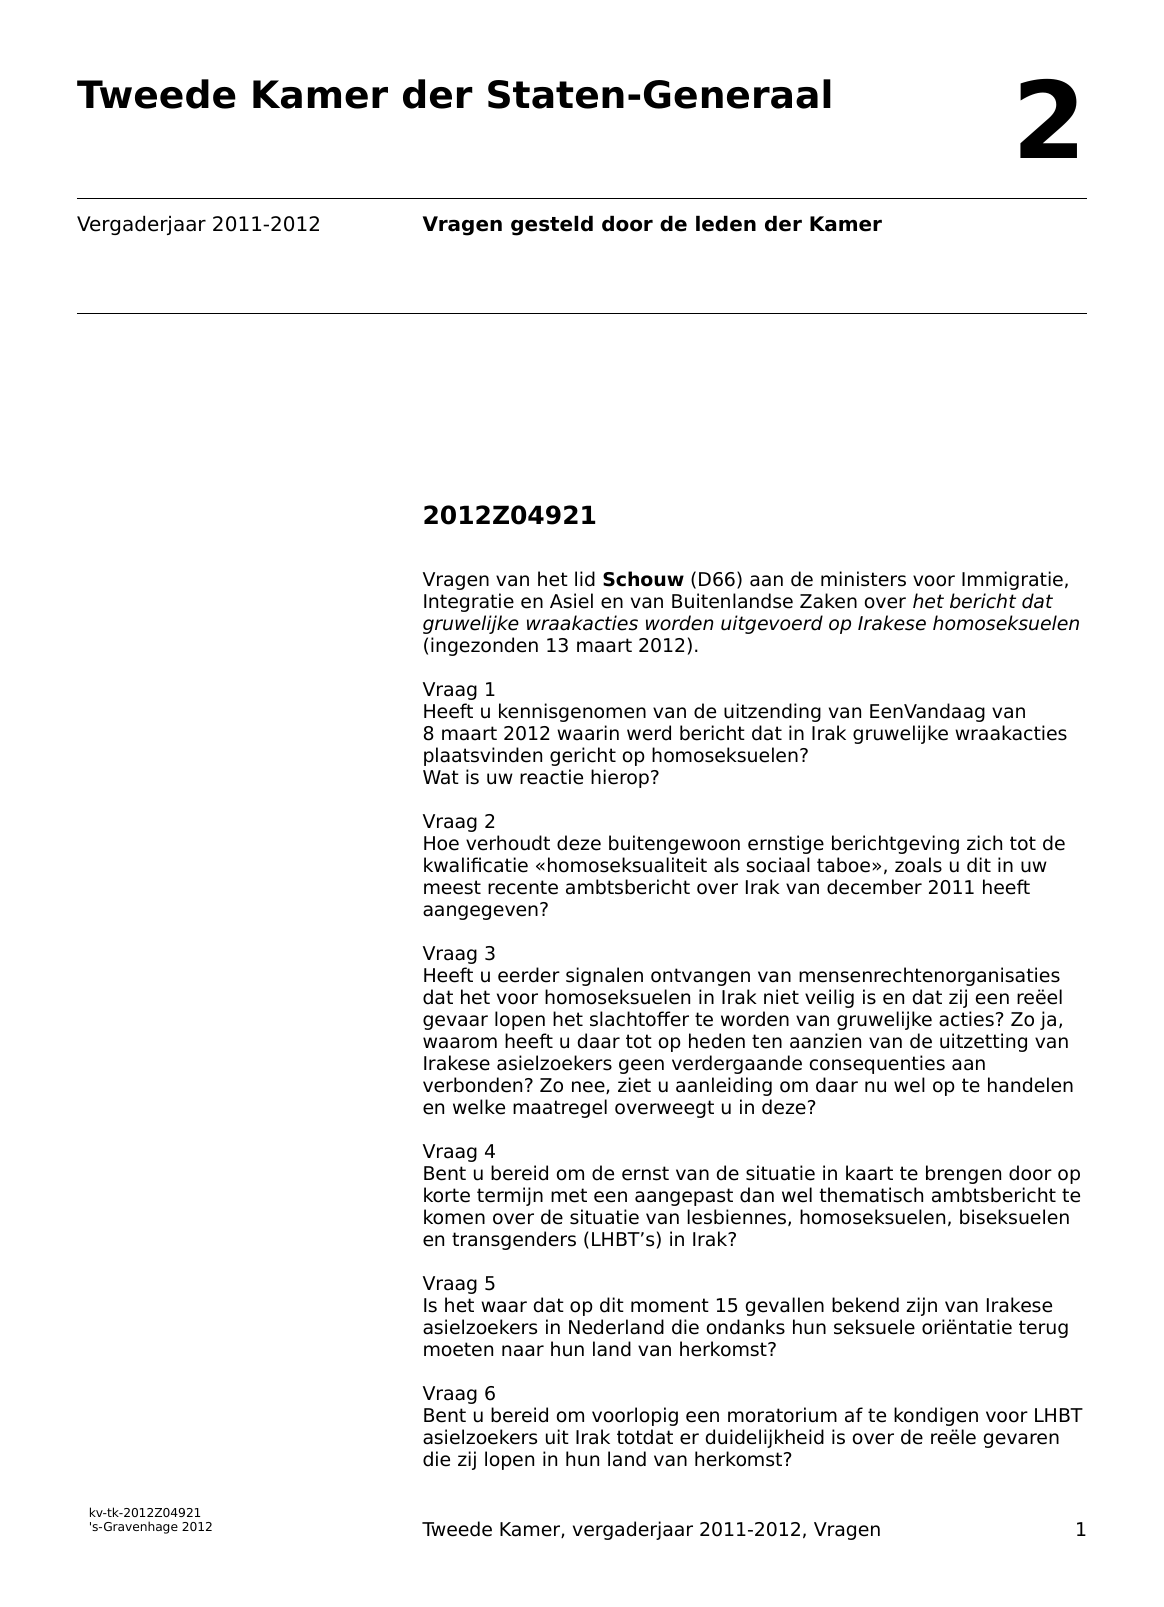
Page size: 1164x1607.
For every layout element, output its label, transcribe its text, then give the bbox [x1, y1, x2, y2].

text Bent u bereid om voorlopig een moratorium af te kondigen voor LHBT asielzoekers uit Irak totdat er duidelijkheid is over de reële gevaren die zij lopen in hun land van herkomst? [422, 1405, 1087, 1471]
table_cell Vragen gesteld door de leden der Kamer [422, 199, 1087, 313]
text 's-Gravenhage 2012 [88, 1520, 323, 1534]
text Vraag 3 [422, 943, 1087, 965]
text Vraag 1 [422, 679, 1087, 701]
text Vraag 6 [422, 1383, 1087, 1405]
text Bent u bereid om de ernst van de situatie in kaart te brengen door op korte termijn met een aangepast dan wel thematisch ambtsbericht te komen over de situatie van lesbiennes, homoseksuelen, biseksuelen en transgenders (LHBT’s) in Irak? [422, 1163, 1087, 1251]
text Heeft u eerder signalen ontvangen van mensenrechtenorganisaties dat het voor homoseksuelen in Irak niet veilig is en dat zij een reëel gevaar lopen het slachtoffer te worden van gruwelijke acties? Zo ja, waarom heeft u daar tot op heden ten aanzien van de uitzetting van Irakese asielzoekers geen verdergaande consequenties aan verbonden? Zo nee, ziet u aanleiding om daar nu wel op te handelen en welke maatregel overweegt u in deze? [422, 965, 1087, 1119]
text Vraag 4 [422, 1141, 1087, 1163]
text Heeft u kennisgenomen van de uitzending van EenVandaag van 8 maart 2012 waarin werd bericht dat in Irak gruwelijke wraakacties plaatsvinden gericht op homoseksuelen? [422, 701, 1087, 767]
text Wat is uw reactie hierop? [422, 767, 1087, 789]
text Vraag 2 [422, 811, 1087, 833]
text Vragen van het lid Schouw (D66) aan de ministers voor Immigratie, Integratie en Asiel en van Buitenlandse Zaken over het bericht dat gruwelijke wraakacties worden uitgevoerd op Irakese homoseksuelen (ingezonden 13 maart 2012). [422, 569, 1087, 657]
table_header Tweede Kamer der Staten-Generaal [77, 59, 886, 198]
text Is het waar dat op dit moment 15 gevallen bekend zijn van Irakese asielzoekers in Nederland die ondanks hun seksuele oriëntatie terug moeten naar hun land van herkomst? [422, 1295, 1087, 1361]
table_header 2 [886, 59, 1087, 198]
text kv-tk-2012Z04921 [88, 1506, 323, 1520]
text Vraag 5 [422, 1273, 1087, 1295]
text Hoe verhoudt deze buitengewoon ernstige berichtgeving zich tot de kwalificatie «homoseksualiteit als sociaal taboe», zoals u dit in uw meest recente ambtsbericht over Irak van december 2011 heeft aangegeven? [422, 833, 1087, 921]
table_cell Vergaderjaar 2011-2012 [77, 199, 422, 313]
text 2012Z04921 [422, 501, 1087, 531]
